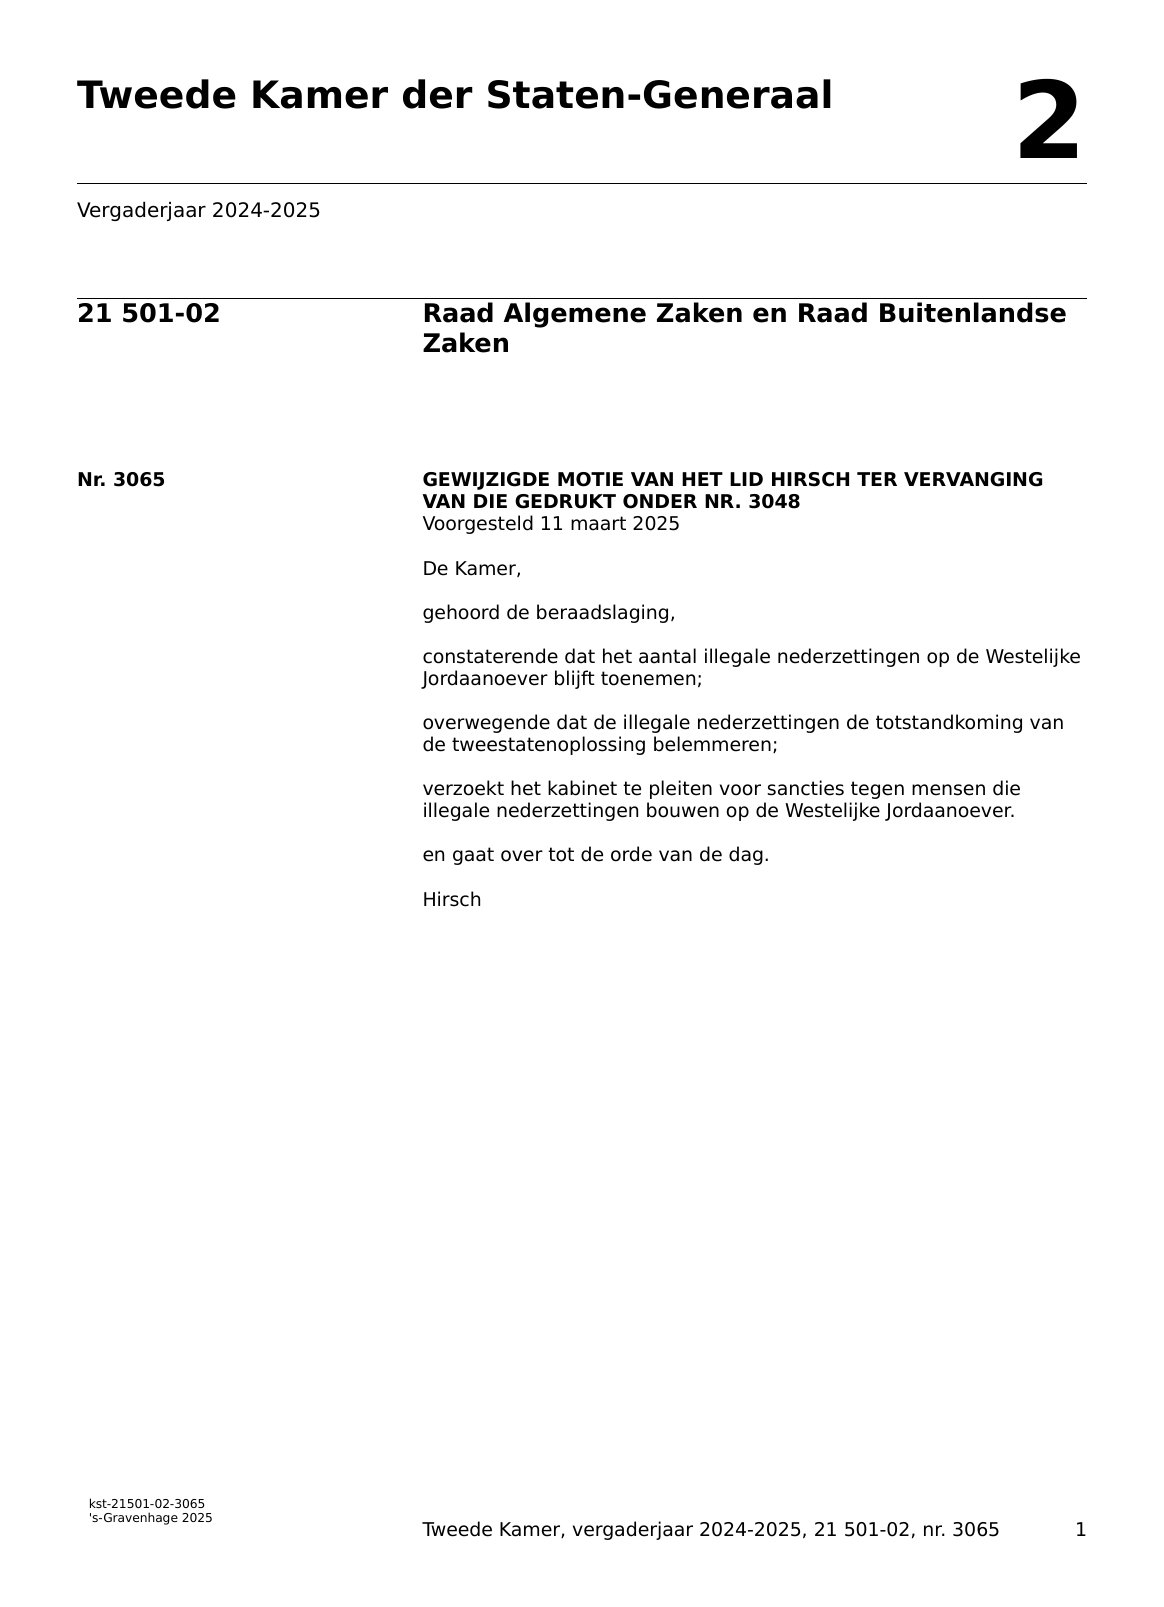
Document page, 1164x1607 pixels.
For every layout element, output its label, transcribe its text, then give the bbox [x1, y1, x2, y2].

table_header 2 [886, 59, 1087, 183]
text Hirsch [422, 888, 1087, 910]
subtitle Nr. 3065 GEWIJZIGDE MOTIE VAN HET LID HIRSCH TER VERVANGING VAN DIE GEDRUKT ONDER NR. 3048 [77, 469, 1087, 513]
table_header Tweede Kamer der Staten-Generaal [77, 59, 886, 183]
subtitle 21 501-02 Raad Algemene Zaken en Raad Buitenlandse Zaken [77, 299, 1087, 358]
text De Kamer, [422, 557, 1087, 579]
text en gaat over tot de orde van de dag. [422, 844, 1087, 866]
text gehoord de beraadslaging, [422, 602, 1087, 624]
table_cell Vergaderjaar 2024-2025 [77, 184, 1087, 298]
text kst-21501-02-3065 [88, 1497, 323, 1511]
text verzoekt het kabinet te pleiten voor sancties tegen mensen die illegale nederzettingen bouwen op de Westelijke Jordaanoever. [422, 778, 1087, 822]
text 's-Gravenhage 2025 [88, 1511, 323, 1525]
text constaterende dat het aantal illegale nederzettingen op de Westelijke Jordaanoever blijft toenemen; [422, 646, 1087, 690]
text overwegende dat de illegale nederzettingen de totstandkoming van de tweestatenoplossing belemmeren; [422, 712, 1087, 756]
text Voorgesteld 11 maart 2025 [422, 513, 1087, 535]
